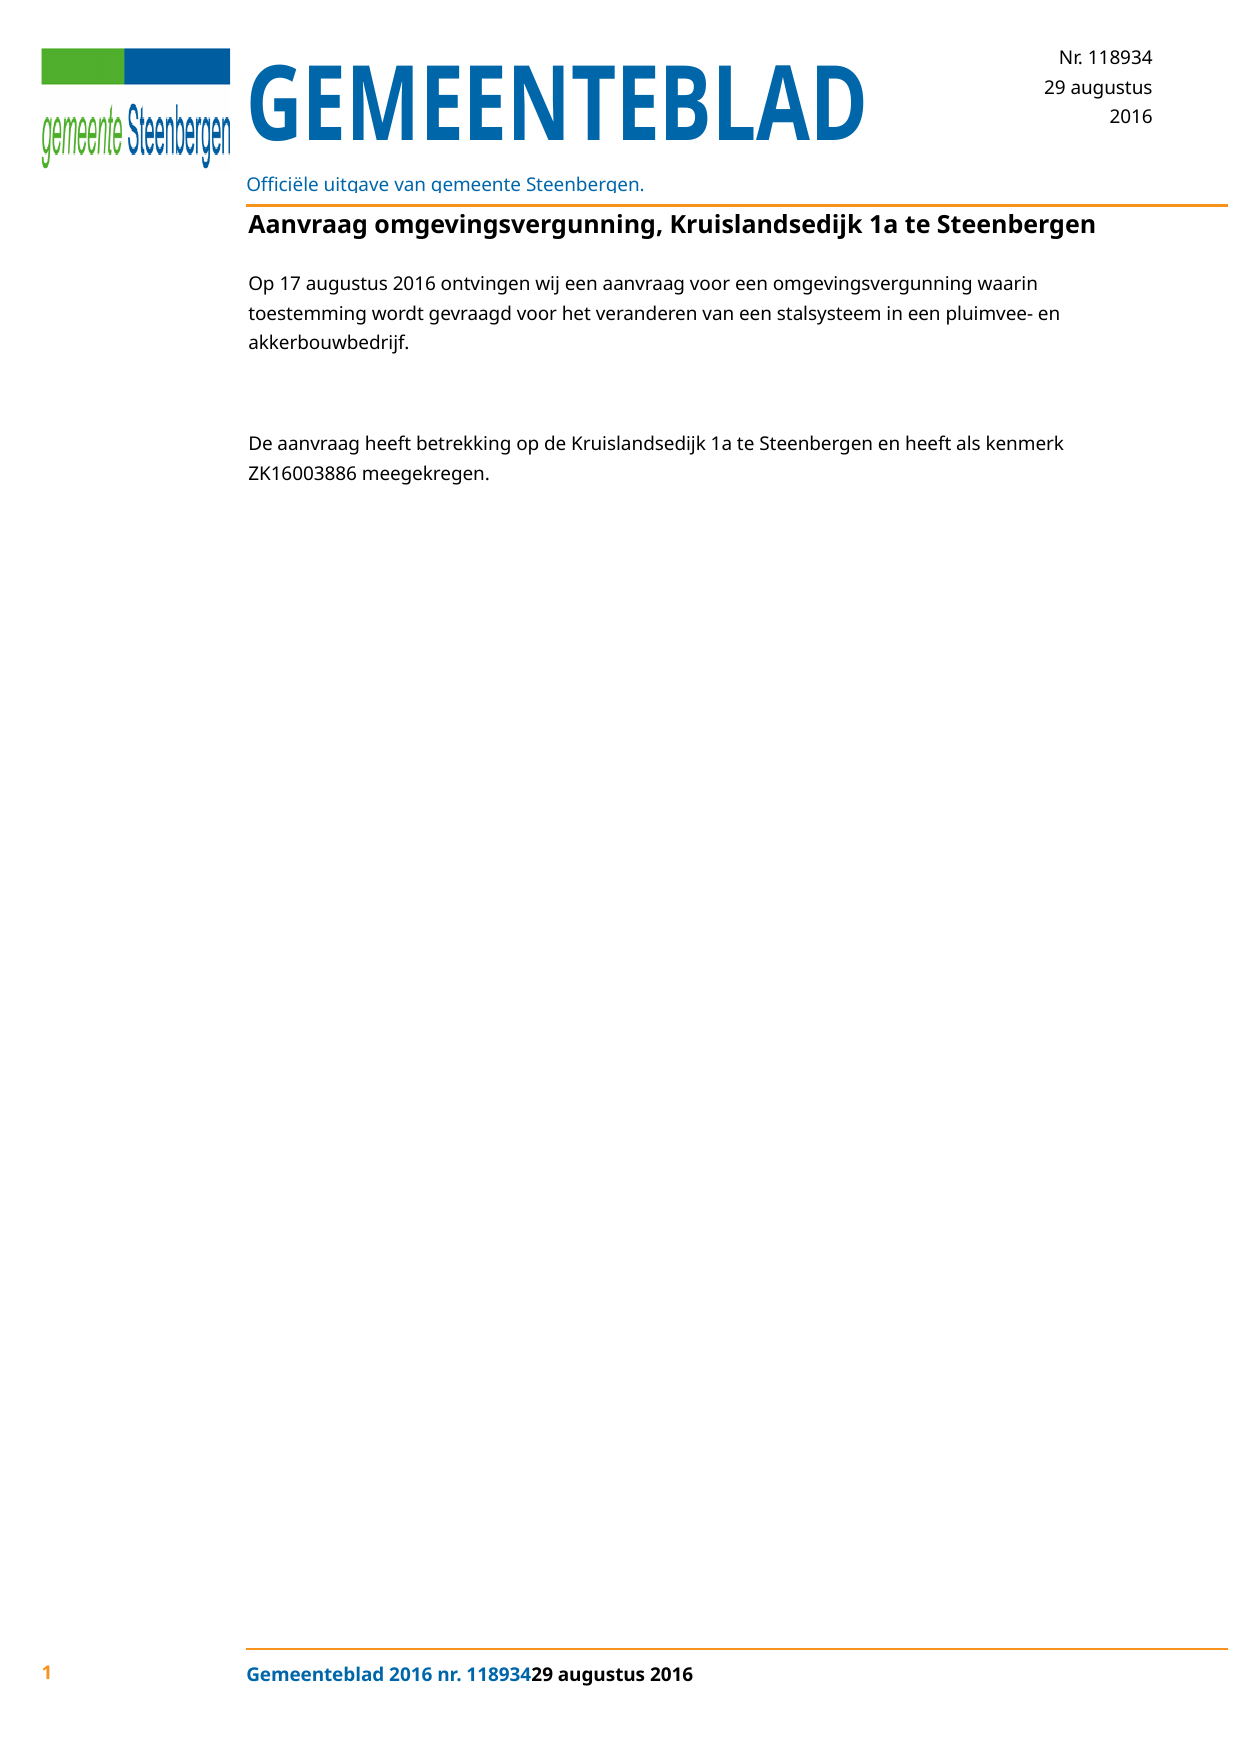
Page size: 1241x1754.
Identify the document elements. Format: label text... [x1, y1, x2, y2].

picture [41, 47, 231, 172]
text Aanvraag omgevingsvergunning, Kruislandsedijk 1a te Steenbergen [248, 207, 1152, 241]
text Op 17 augustus 2016 ontvingen wij een aanvraag voor een omgevingsvergunning waarin toestemming wordt gevraagd voor het veranderen van een stalsysteem in een pluimvee- en akkerbouwbedrijf. [248, 270, 1152, 355]
text De aanvraag heeft betrekking op de Kruislandsedijk 1a te Steenbergen en heeft als kenmerk ZK16003886 meegekregen. [248, 430, 1152, 486]
